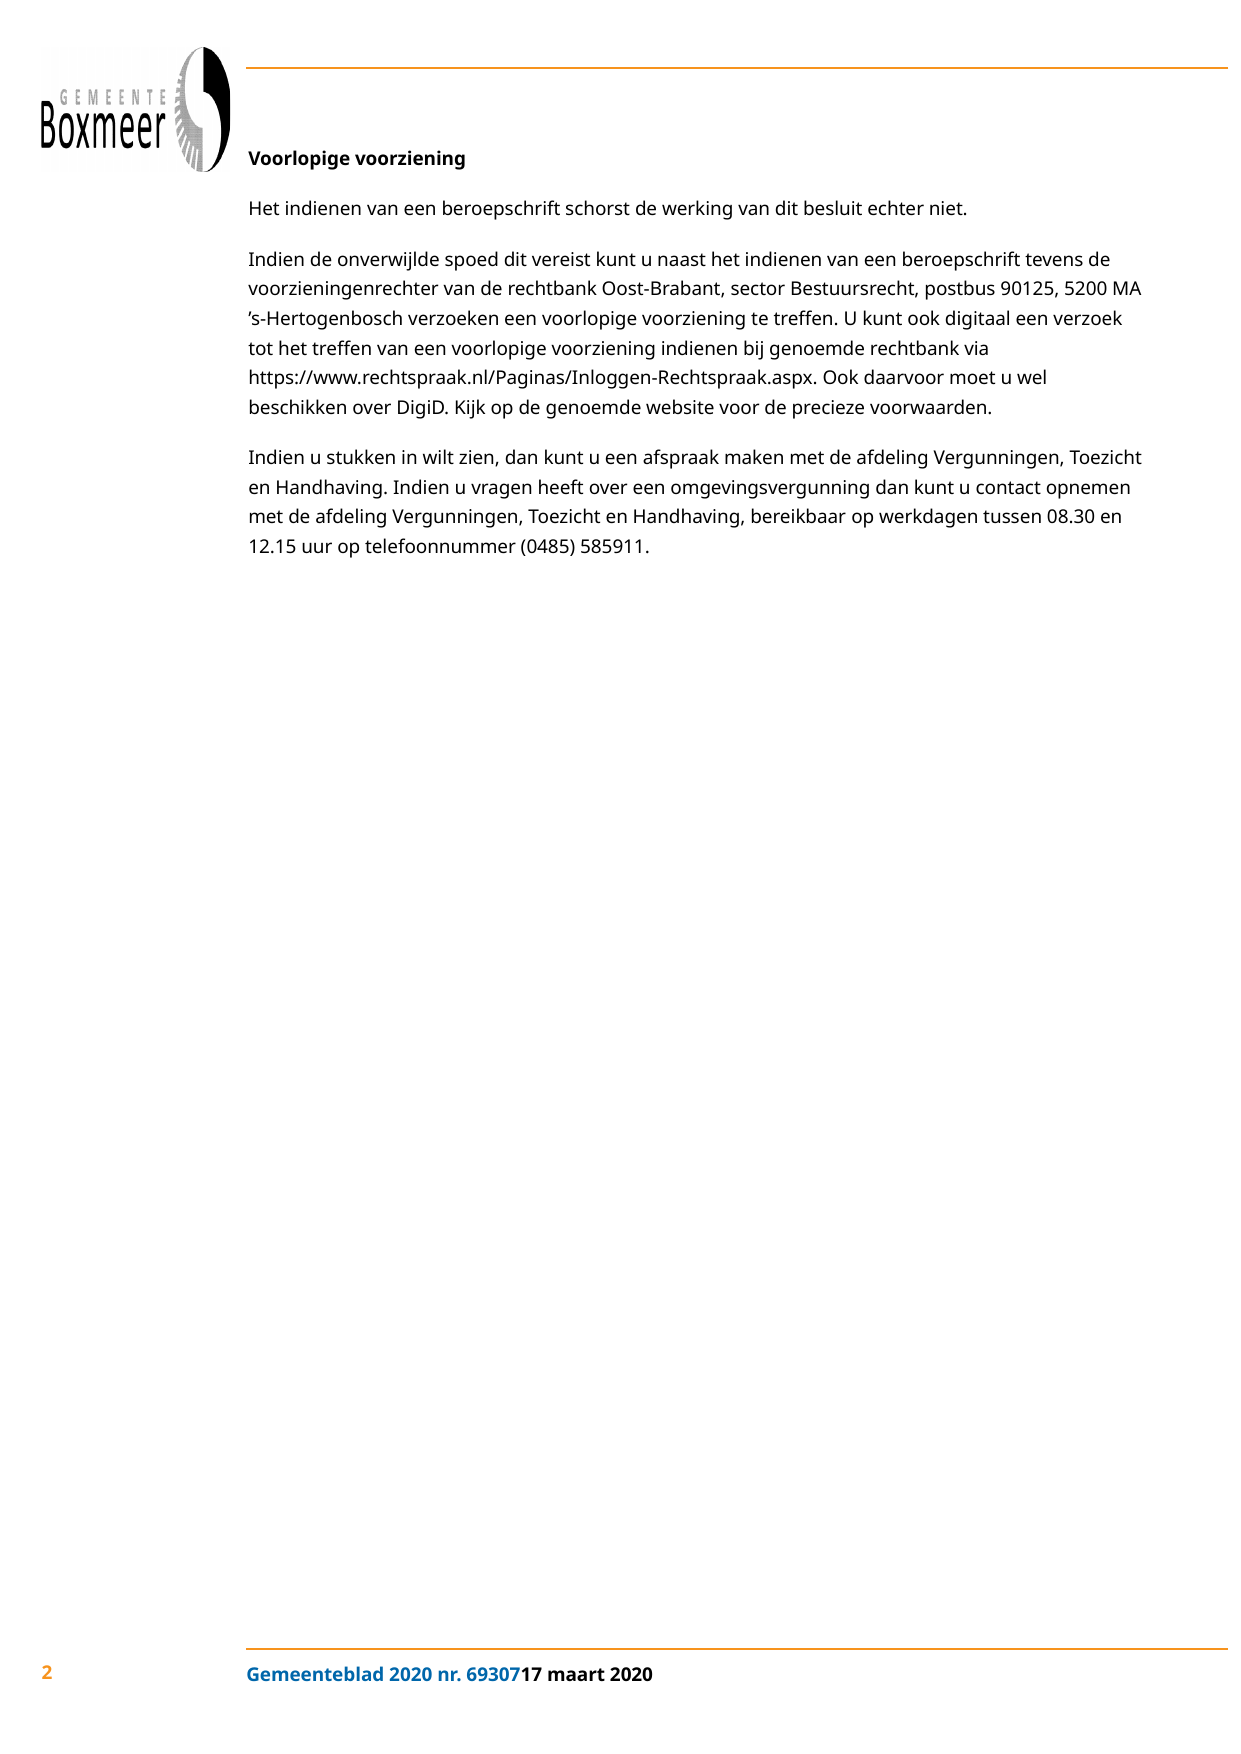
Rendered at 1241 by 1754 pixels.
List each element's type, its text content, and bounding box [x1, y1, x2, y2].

text Het indienen van een beroepschrift schorst de werking van dit besluit echter niet. [248, 196, 1152, 221]
text Indien u stukken in wilt zien, dan kunt u een afspraak maken met de afdeling Vergunningen, Toezicht en Handhaving. Indien u vragen heeft over een omgevingsvergunning dan kunt u contact opnemen met de afdeling Vergunningen, Toezicht en Handhaving, bereikbaar op werkdagen tussen 08.30 en 12.15 uur op telefoonnummer (0485) 585911. [248, 444, 1152, 559]
picture [41, 47, 231, 172]
text Voorlopige voorziening [248, 145, 1152, 171]
text Indien de onverwijlde spoed dit vereist kunt u naast het indienen van een beroepschrift tevens de voorzieningenrechter van de rechtbank Oost-Brabant, sector Bestuursrecht, postbus 90125, 5200 MA ’s-Hertogenbosch verzoeken een voorlopige voorziening te treffen. U kunt ook digitaal een verzoek tot het treffen van een voorlopige voorziening indienen bij genoemde rechtbank via https://www.rechtspraak.nl/Paginas/Inloggen-Rechtspraak.aspx. Ook daarvoor moet u wel beschikken over DigiD. Kijk op de genoemde website voor de precieze voorwaarden. [248, 246, 1152, 420]
